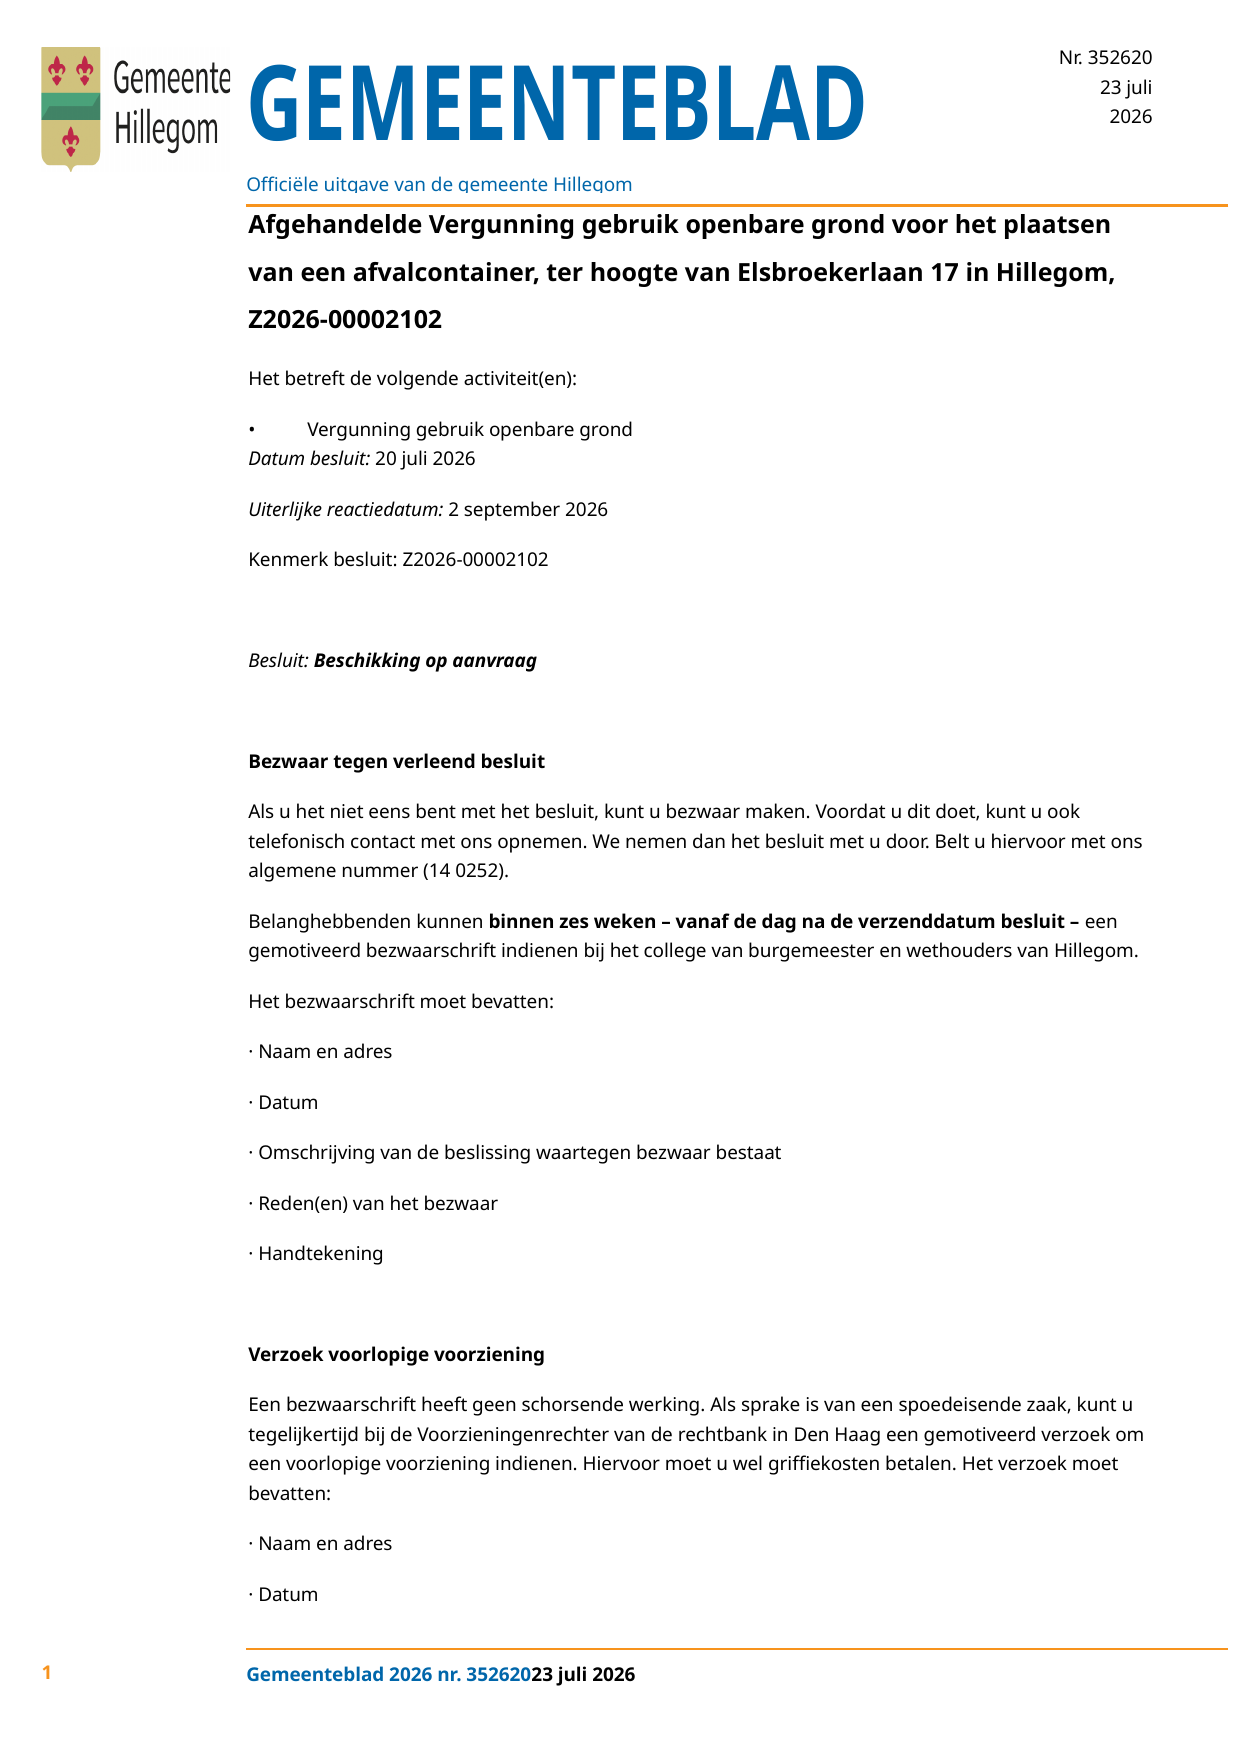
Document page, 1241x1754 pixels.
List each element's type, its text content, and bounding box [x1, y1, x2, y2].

text · Datum [248, 1089, 1152, 1114]
text · Handtekening [248, 1240, 1152, 1266]
text Kenmerk besluit: Z2026-00002102 [248, 546, 1152, 572]
picture [41, 47, 231, 172]
text · Omschrijving van de beslissing waartegen bezwaar bestaat [248, 1139, 1152, 1165]
text · Naam en adres [248, 1038, 1152, 1064]
text Uiterlijke reactiedatum: 2 september 2026 [248, 496, 1152, 522]
text Belanghebbenden kunnen binnen zes weken – vanaf de dag na de verzenddatum besluit – een gemotiveerd bezwaarschrift indienen bij het college van burgemeester en wethouders van Hillegom. [248, 908, 1152, 963]
text Afgehandelde Vergunning gebruik openbare grond voor het plaatsen van een afvalcontainer, ter hoogte van Elsbroekerlaan 17 in Hillegom, Z2026-00002102 [248, 207, 1152, 336]
text Het betreft de volgende activiteit(en): [248, 366, 1152, 391]
text Besluit: Beschikking op aanvraag [248, 647, 1152, 673]
text · Naam en adres [248, 1531, 1152, 1556]
text · Datum [248, 1581, 1152, 1607]
text · Reden(en) van het bezwaar [248, 1190, 1152, 1215]
text Bezwaar tegen verleend besluit [248, 748, 1152, 774]
text Het bezwaarschrift moet bevatten: [248, 988, 1152, 1014]
text Een bezwaarschrift heeft geen schorsende werking. Als sprake is van een spoedeisende zaak, kunt u tegelijkertijd bij de Voorzieningenrechter van de rechtbank in Den Haag een gemotiveerd verzoek om een voorlopige voorziening indienen. Hiervoor moet u wel griffiekosten betalen. Het verzoek moet bevatten: [248, 1391, 1152, 1506]
text Datum besluit: 20 juli 2026 [248, 446, 1152, 471]
list Vergunning gebruik openbare grond [248, 416, 1152, 442]
text Als u het niet eens bent met het besluit, kunt u bezwaar maken. Voordat u dit doet, kunt u ook telefonisch contact met ons opnemen. We nemen dan het besluit met u door. Belt u hiervoor met ons algemene nummer (14 0252). [248, 798, 1152, 883]
text Verzoek voorlopige voorziening [248, 1341, 1152, 1367]
